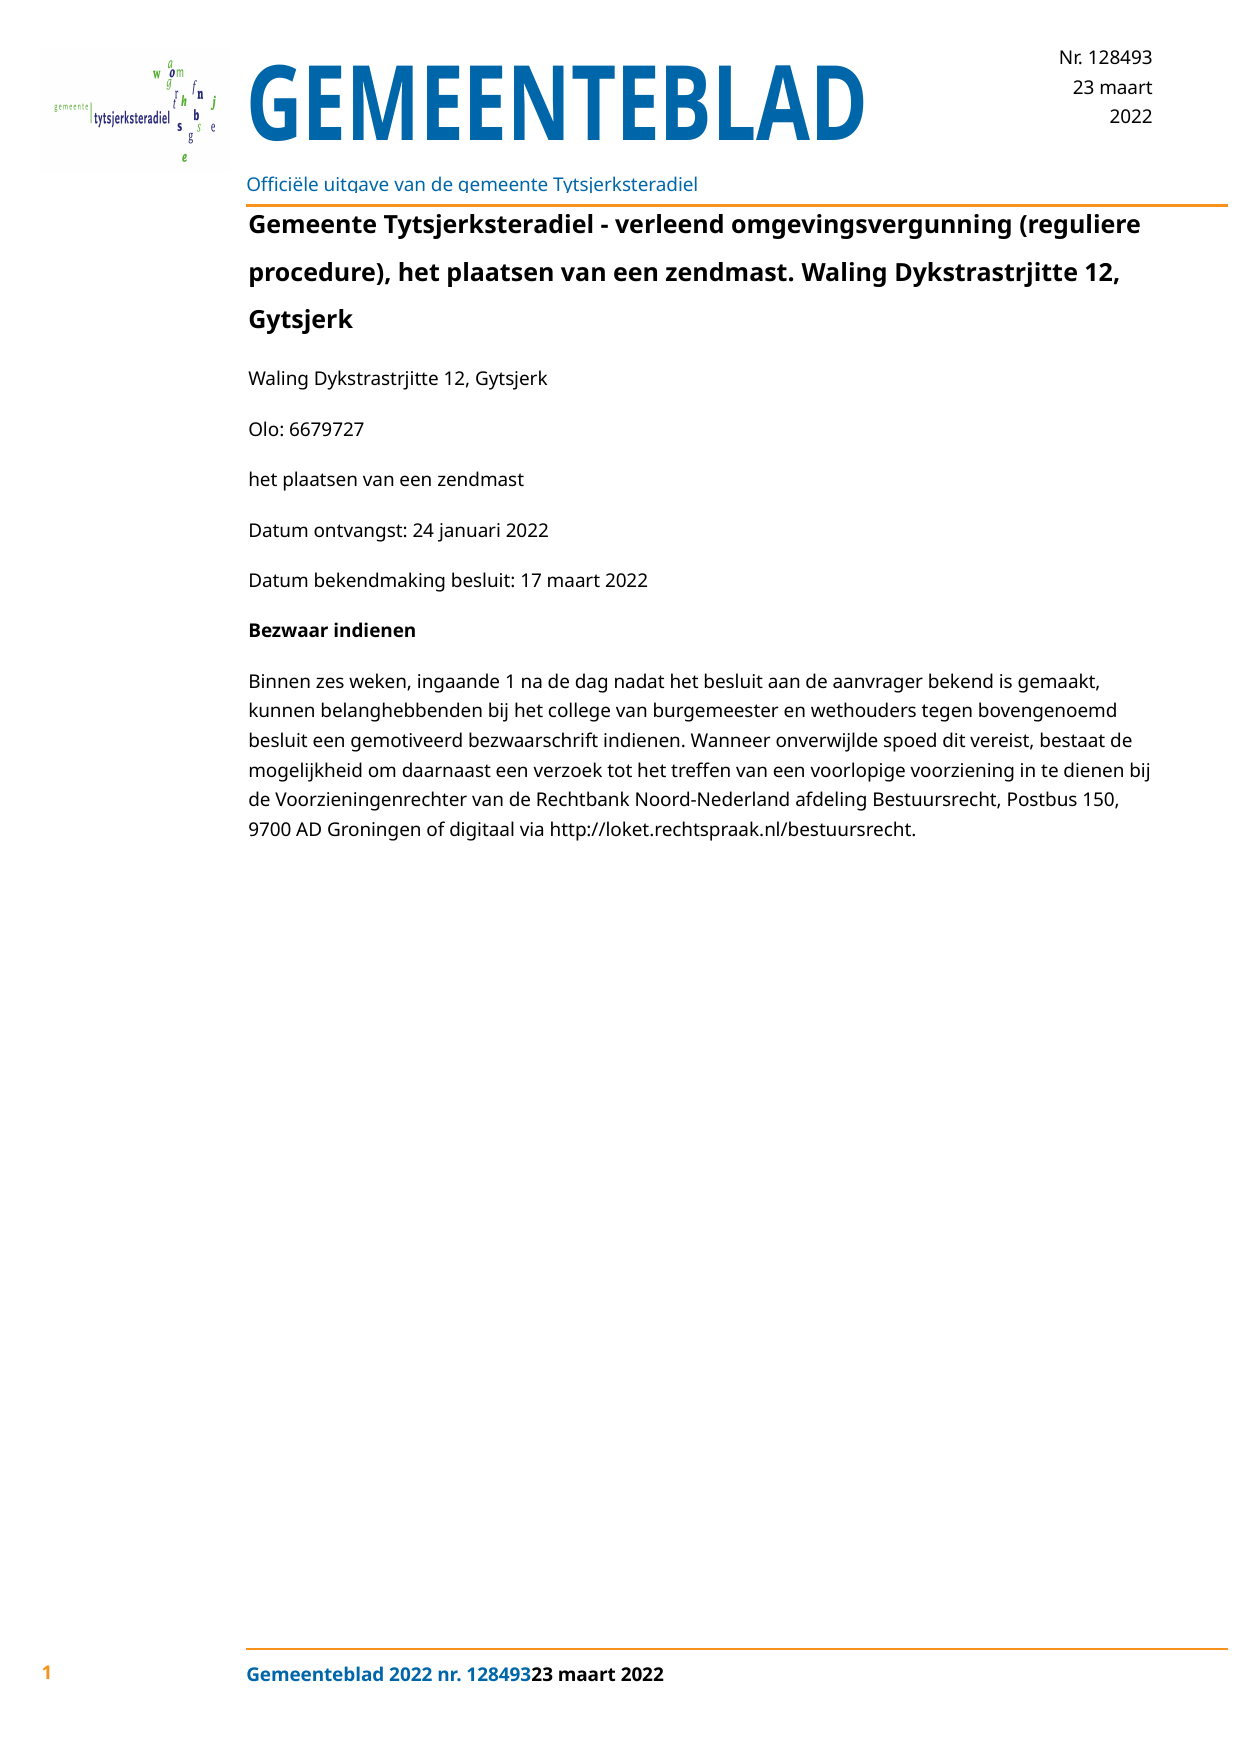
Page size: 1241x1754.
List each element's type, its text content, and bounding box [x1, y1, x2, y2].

text Waling Dykstrastrjitte 12, Gytsjerk [248, 366, 1152, 391]
text Bezwaar indienen [248, 618, 1152, 643]
text het plaatsen van een zendmast [248, 466, 1152, 492]
text Datum ontvangst: 24 januari 2022 [248, 517, 1152, 542]
text Gemeente Tytsjerksteradiel - verleend omgevingsvergunning (reguliere procedure), het plaatsen van een zendmast. Waling Dykstrastrjitte 12, Gytsjerk [248, 207, 1152, 336]
text Binnen zes weken, ingaande 1 na de dag nadat het besluit aan de aanvrager bekend is gemaakt, kunnen belanghebbenden bij het college van burgemeester en wethouders tegen bovengenoemd besluit een gemotiveerd bezwaarschrift indienen. Wanneer onverwijlde spoed dit vereist, bestaat de mogelijkheid om daarnaast een verzoek tot het treffen van een voorlopige voorziening in te dienen bij de Voorzieningenrechter van de Rechtbank Noord-Nederland afdeling Bestuursrecht, Postbus 150, 9700 AD Groningen of digitaal via http://loket.rechtspraak.nl/bestuursrecht. [248, 668, 1152, 842]
picture [41, 47, 231, 172]
text Datum bekendmaking besluit: 17 maart 2022 [248, 567, 1152, 593]
text Olo: 6679727 [248, 416, 1152, 442]
